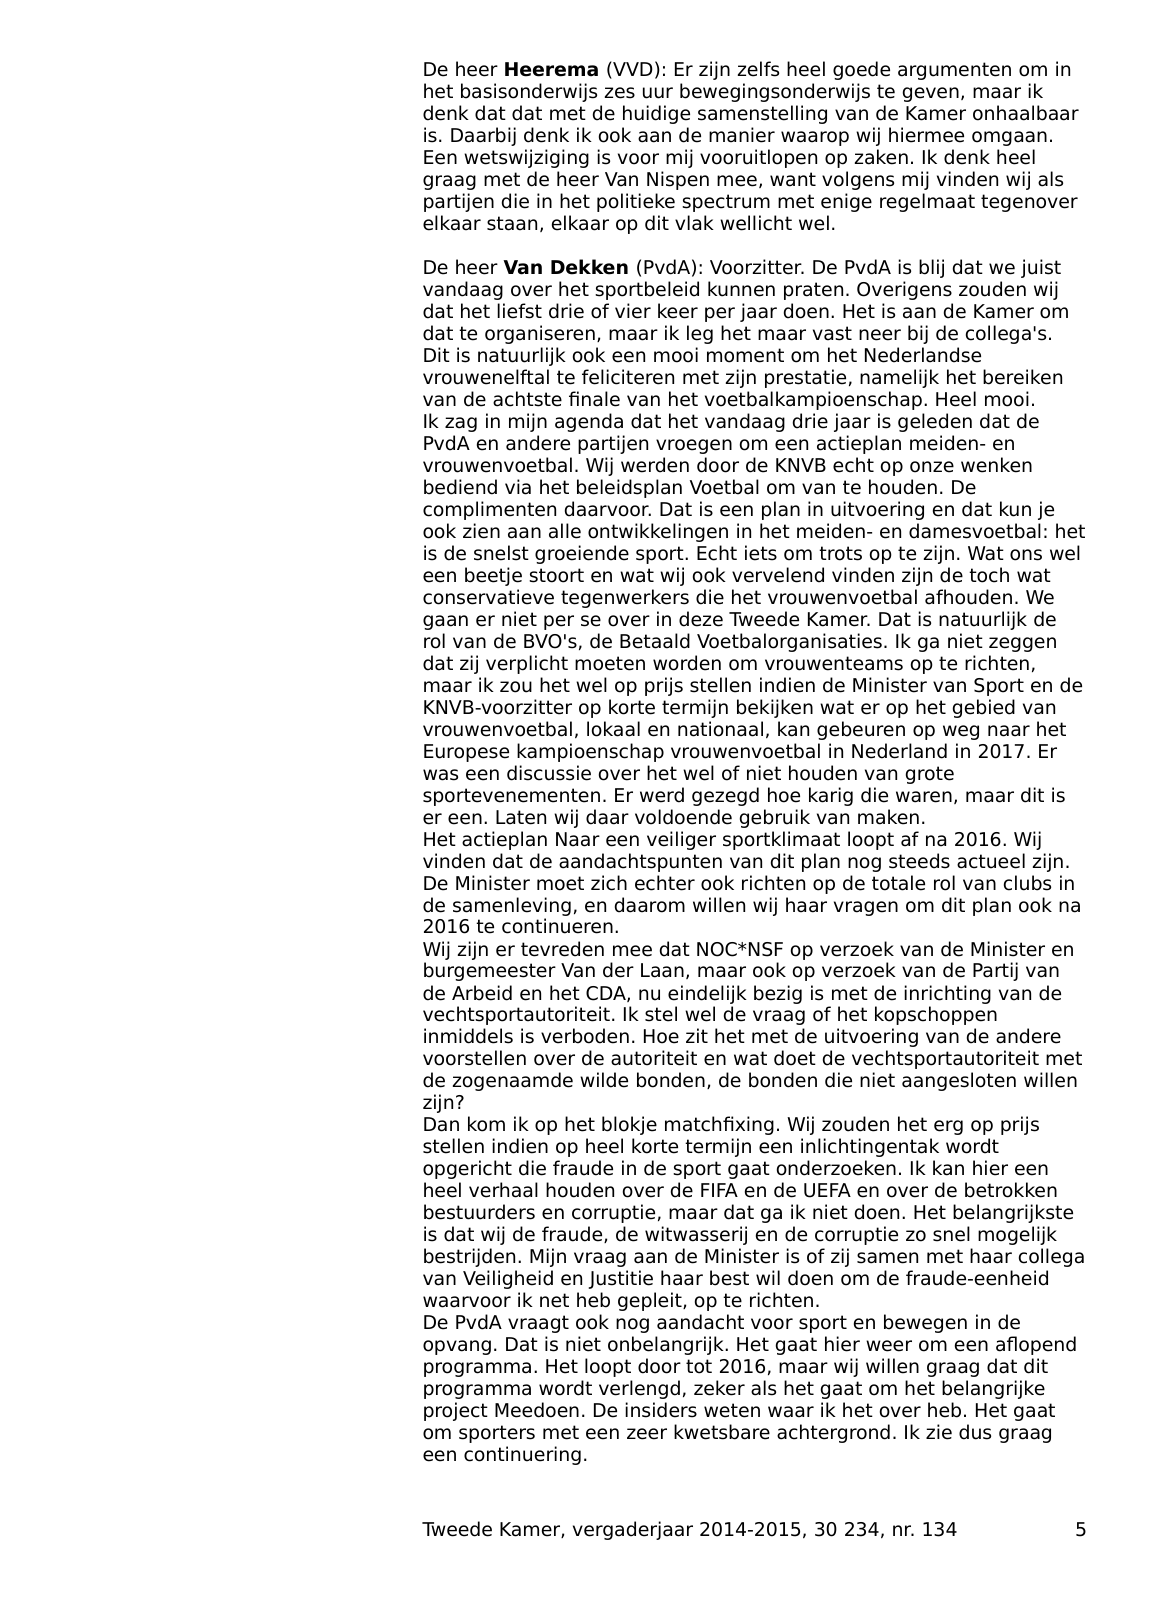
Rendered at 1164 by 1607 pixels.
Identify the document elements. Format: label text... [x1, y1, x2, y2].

text Ik zag in mijn agenda dat het vandaag drie jaar is geleden dat de PvdA en andere partijen vroegen om een actieplan meiden- en vrouwenvoetbal. Wij werden door de KNVB echt op onze wenken bediend via het beleidsplan Voetbal om van te houden. De complimenten daarvoor. Dat is een plan in uitvoering en dat kun je ook zien aan alle ontwikkelingen in het meiden- en damesvoetbal: het is de snelst groeiende sport. Echt iets om trots op te zijn. Wat ons wel een beetje stoort en wat wij ook vervelend vinden zijn de toch wat conservatieve tegenwerkers die het vrouwenvoetbal afhouden. We gaan er niet per se over in deze Tweede Kamer. Dat is natuurlijk de rol van de BVO's, de Betaald Voetbalorganisaties. Ik ga niet zeggen dat zij verplicht moeten worden om vrouwenteams op te richten, maar ik zou het wel op prijs stellen indien de Minister van Sport en de KNVB-voorzitter op korte termijn bekijken wat er op het gebied van vrouwenvoetbal, lokaal en nationaal, kan gebeuren op weg naar het Europese kampioenschap vrouwenvoetbal in Nederland in 2017. Er was een discussie over het wel of niet houden van grote sportevenementen. Er werd gezegd hoe karig die waren, maar dit is er een. Laten wij daar voldoende gebruik van maken. [422, 411, 1087, 828]
text Het actieplan Naar een veiliger sportklimaat loopt af na 2016. Wij vinden dat de aandachtspunten van dit plan nog steeds actueel zijn. De Minister moet zich echter ook richten op de totale rol van clubs in de samenleving, en daarom willen wij haar vragen om dit plan ook na 2016 te continueren. [422, 828, 1087, 938]
text De PvdA vraagt ook nog aandacht voor sport en bewegen in de opvang. Dat is niet onbelangrijk. Het gaat hier weer om een aflopend programma. Het loopt door tot 2016, maar wij willen graag dat dit programma wordt verlengd, zeker als het gaat om het belangrijke project Meedoen. De insiders weten waar ik het over heb. Het gaat om sporters met een zeer kwetsbare achtergrond. Ik zie dus graag een continuering. [422, 1312, 1087, 1466]
text Dan kom ik op het blokje matchfixing. Wij zouden het erg op prijs stellen indien op heel korte termijn een inlichtingentak wordt opgericht die fraude in de sport gaat onderzoeken. Ik kan hier een heel verhaal houden over de FIFA en de UEFA en over de betrokken bestuurders en corruptie, maar dat ga ik niet doen. Het belangrijkste is dat wij de fraude, de witwasserij en de corruptie zo snel mogelijk bestrijden. Mijn vraag aan de Minister is of zij samen met haar collega van Veiligheid en Justitie haar best wil doen om de fraude-eenheid waarvoor ik net heb gepleit, op te richten. [422, 1114, 1087, 1312]
text De heer Heerema (VVD): Er zijn zelfs heel goede argumenten om in het basisonderwijs zes uur bewegingsonderwijs te geven, maar ik denk dat dat met de huidige samenstelling van de Kamer onhaalbaar is. Daarbij denk ik ook aan de manier waarop wij hiermee omgaan. Een wetswijziging is voor mij vooruitlopen op zaken. Ik denk heel graag met de heer Van Nispen mee, want volgens mij vinden wij als partijen die in het politieke spectrum met enige regelmaat tegenover elkaar staan, elkaar op dit vlak wellicht wel. [422, 59, 1087, 235]
text De heer Van Dekken (PvdA): Voorzitter. De PvdA is blij dat we juist vandaag over het sportbeleid kunnen praten. Overigens zouden wij dat het liefst drie of vier keer per jaar doen. Het is aan de Kamer om dat te organiseren, maar ik leg het maar vast neer bij de collega's. Dit is natuurlijk ook een mooi moment om het Nederlandse vrouwenelftal te feliciteren met zijn prestatie, namelijk het bereiken van de achtste finale van het voetbalkampioenschap. Heel mooi. [422, 257, 1087, 411]
text Wij zijn er tevreden mee dat NOC*NSF op verzoek van de Minister en burgemeester Van der Laan, maar ook op verzoek van de Partij van de Arbeid en het CDA, nu eindelijk bezig is met de inrichting van de vechtsportautoriteit. Ik stel wel de vraag of het kopschoppen inmiddels is verboden. Hoe zit het met de uitvoering van de andere voorstellen over de autoriteit en wat doet de vechtsportautoriteit met de zogenaamde wilde bonden, de bonden die niet aangesloten willen zijn? [422, 938, 1087, 1114]
